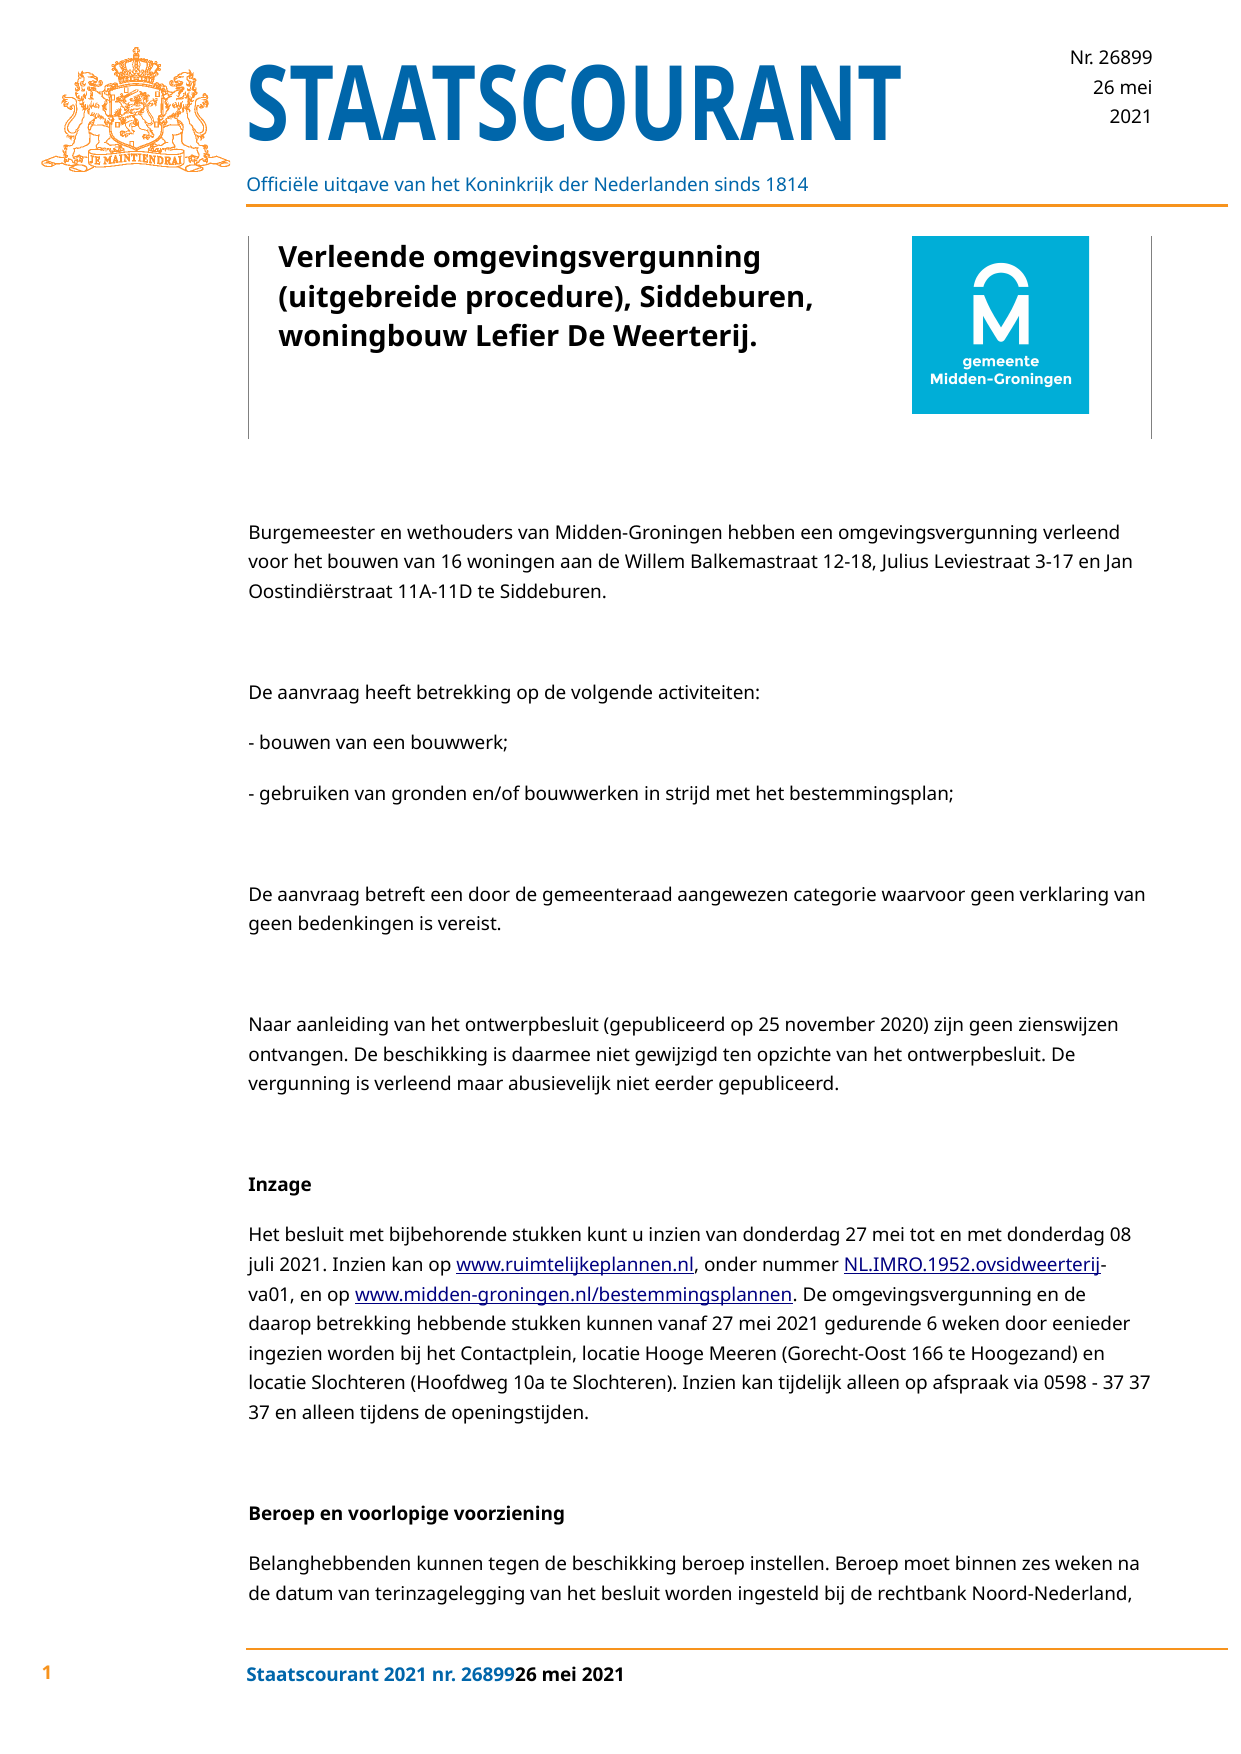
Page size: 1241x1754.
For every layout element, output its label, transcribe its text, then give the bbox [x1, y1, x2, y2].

table_header [850, 236, 912, 413]
text Het besluit met bijbehorende stukken kunt u inzien van donderdag 27 mei tot en met donderdag 08 juli 2021. Inzien kan op www.ruimtelijkeplannen.nl, onder nummer NL.IMRO.1952.ovsidweerterij-va01, en op www.midden-groningen.nl/bestemmingsplannen. De omgevingsvergunning en de daarop betrekking hebbende stukken kunnen vanaf 27 mei 2021 gedurende 6 weken door eenieder ingezien worden bij het Contactplein, locatie Hooge Meeren (Gorecht-Oost 166 te Hoogezand) en locatie Slochteren (Hoofdweg 10a te Slochteren). Inzien kan tijdelijk alleen op afspraak via 0598 - 37 37 37 en alleen tijdens de openingstijden. [248, 1222, 1152, 1425]
table_header Verleende omgevingsvergunning (uitgebreide procedure), Siddeburen, woningbouw Lefier De Weerterij. [249, 236, 850, 439]
table_header [850, 414, 1151, 439]
text Beroep en voorlopige voorziening [248, 1500, 1152, 1526]
text De aanvraag heeft betrekking op de volgende activiteiten: [248, 679, 1152, 705]
text Belanghebbenden kunnen tegen de beschikking beroep instellen. Beroep moet binnen zes weken na de datum van terinzagelegging van het besluit worden ingesteld bij de rechtbank Noord-Nederland, [248, 1550, 1152, 1606]
picture [975, 264, 1027, 286]
text Naar aanleiding van het ontwerpbesluit (gepubliceerd op 25 november 2020) zijn geen zienswijzen ontvangen. De beschikking is daarmee niet gewijzigd ten opzichte van het ontwerpbesluit. De vergunning is verleend maar abusievelijk niet eerder gepubliceerd. [248, 1011, 1152, 1096]
text - bouwen van een bouwwerk; [248, 729, 1152, 755]
table_header [1090, 236, 1151, 413]
picture [983, 359, 989, 366]
text Inzage [248, 1171, 1152, 1197]
picture [964, 359, 971, 368]
picture [932, 374, 942, 383]
text Burgemeester en wethouders van Midden-Groningen hebben een omgevingsvergunning verleend voor het bouwen van 16 woningen aan de Willem Balkemastraat 12-18, Julius Leviestraat 3-17 en Jan Oostindiërstraat 11A-11D te Siddeburen. [248, 519, 1152, 604]
picture [974, 296, 1028, 344]
text De aanvraag betreft een door de gemeenteraad aangewezen categorie waarvoor geen verklaring van geen bedenkingen is vereist. [248, 881, 1152, 936]
text - gebruiken van gronden en/of bouwwerken in strijd met het bestemmingsplan; [248, 780, 1152, 806]
picture [41, 47, 231, 172]
picture [1046, 377, 1052, 385]
